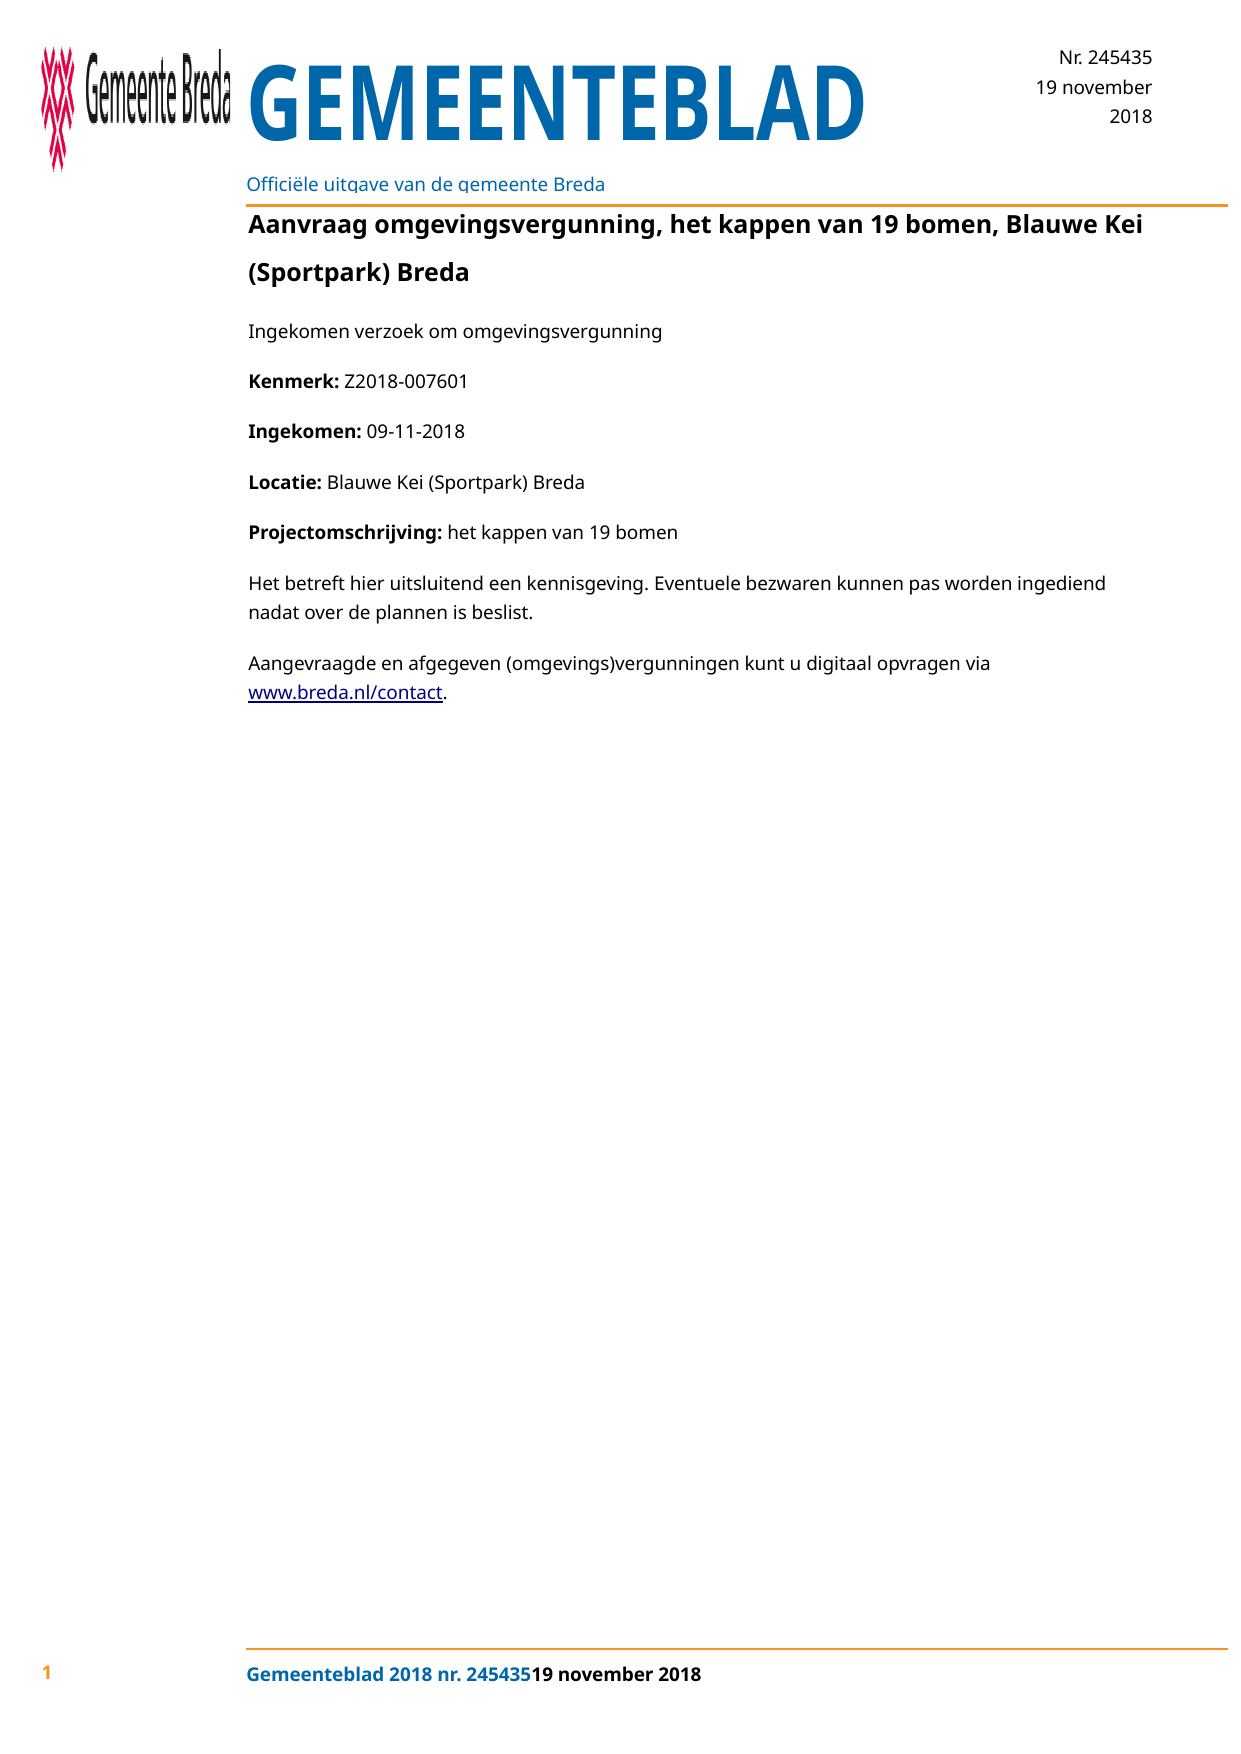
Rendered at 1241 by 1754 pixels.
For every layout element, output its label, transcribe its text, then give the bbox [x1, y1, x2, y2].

text Aangevraagde en afgegeven (omgevings)vergunningen kunt u digitaal opvragen via www.breda.nl/contact. [248, 650, 1152, 705]
text Locatie: Blauwe Kei (Sportpark) Breda [248, 469, 1152, 495]
text Projectomschrijving: het kappen van 19 bomen [248, 519, 1152, 545]
text Kenmerk: Z2018-007601 [248, 368, 1152, 394]
text Aanvraag omgevingsvergunning, het kappen van 19 bomen, Blauwe Kei (Sportpark) Breda [248, 207, 1152, 288]
picture [41, 47, 231, 172]
text Het betreft hier uitsluitend een kennisgeving. Eventuele bezwaren kunnen pas worden ingediend nadat over de plannen is beslist. [248, 570, 1152, 625]
text Ingekomen: 09-11-2018 [248, 419, 1152, 444]
text Ingekomen verzoek om omgevingsvergunning [248, 318, 1152, 344]
